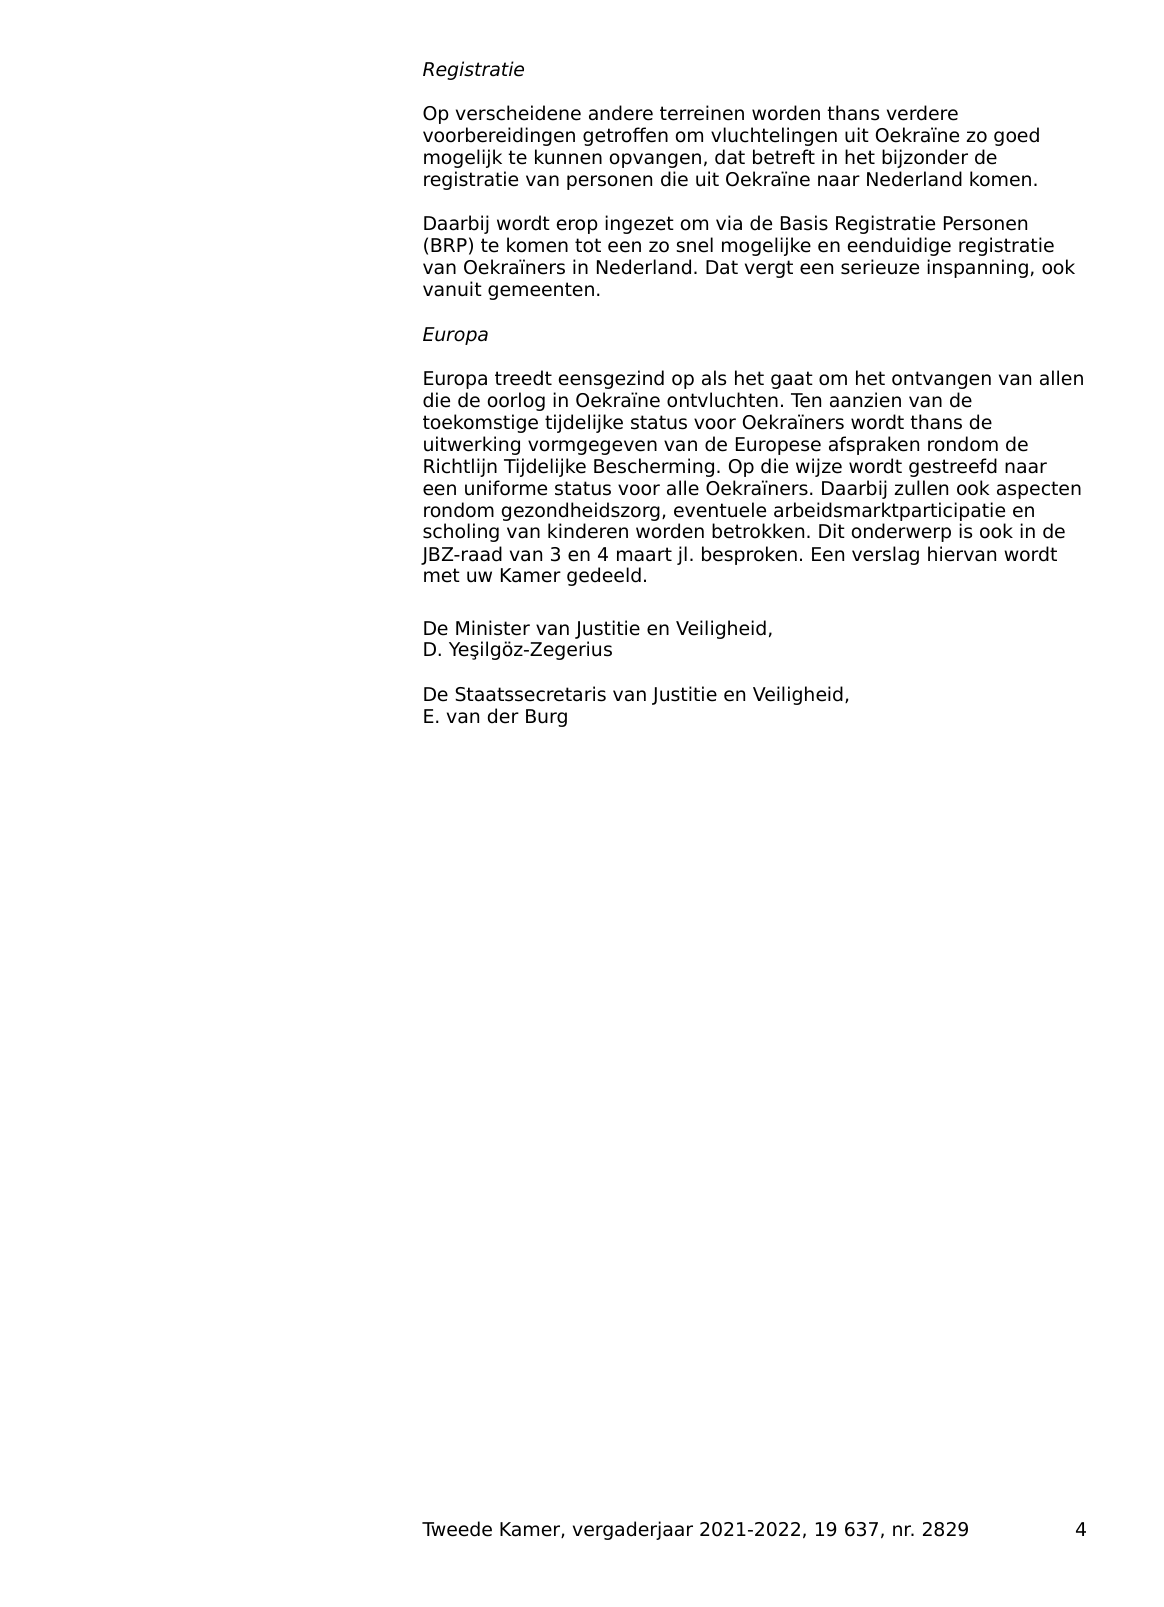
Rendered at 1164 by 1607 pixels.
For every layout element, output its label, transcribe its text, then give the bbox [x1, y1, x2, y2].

text De Minister van Justitie en Veiligheid, D. Yeşilgöz-Zegerius [422, 617, 1087, 661]
text Op verscheidene andere terreinen worden thans verdere voorbereidingen getroffen om vluchtelingen uit Oekraïne zo goed mogelijk te kunnen opvangen, dat betreft in het bijzonder de registratie van personen die uit Oekraïne naar Nederland komen. [422, 103, 1087, 191]
text Daarbij wordt erop ingezet om via de Basis Registratie Personen (BRP) te komen tot een zo snel mogelijke en eenduidige registratie van Oekraïners in Nederland. Dat vergt een serieuze inspanning, ook vanuit gemeenten. [422, 213, 1087, 301]
text De Staatssecretaris van Justitie en Veiligheid, E. van der Burg [422, 683, 1087, 727]
text Europa treedt eensgezind op als het gaat om het ontvangen van allen die de oorlog in Oekraïne ontvluchten. Ten aanzien van de toekomstige tijdelijke status voor Oekraïners wordt thans de uitwerking vormgegeven van de Europese afspraken rondom de Richtlijn Tijdelijke Bescherming. Op die wijze wordt gestreefd naar een uniforme status voor alle Oekraïners. Daarbij zullen ook aspecten rondom gezondheidszorg, eventuele arbeidsmarktparticipatie en scholing van kinderen worden betrokken. Dit onderwerp is ook in de JBZ-raad van 3 en 4 maart jl. besproken. Een verslag hiervan wordt met uw Kamer gedeeld. [422, 368, 1087, 587]
subtitle Europa [422, 323, 1087, 345]
subtitle Registratie [422, 59, 1087, 81]
